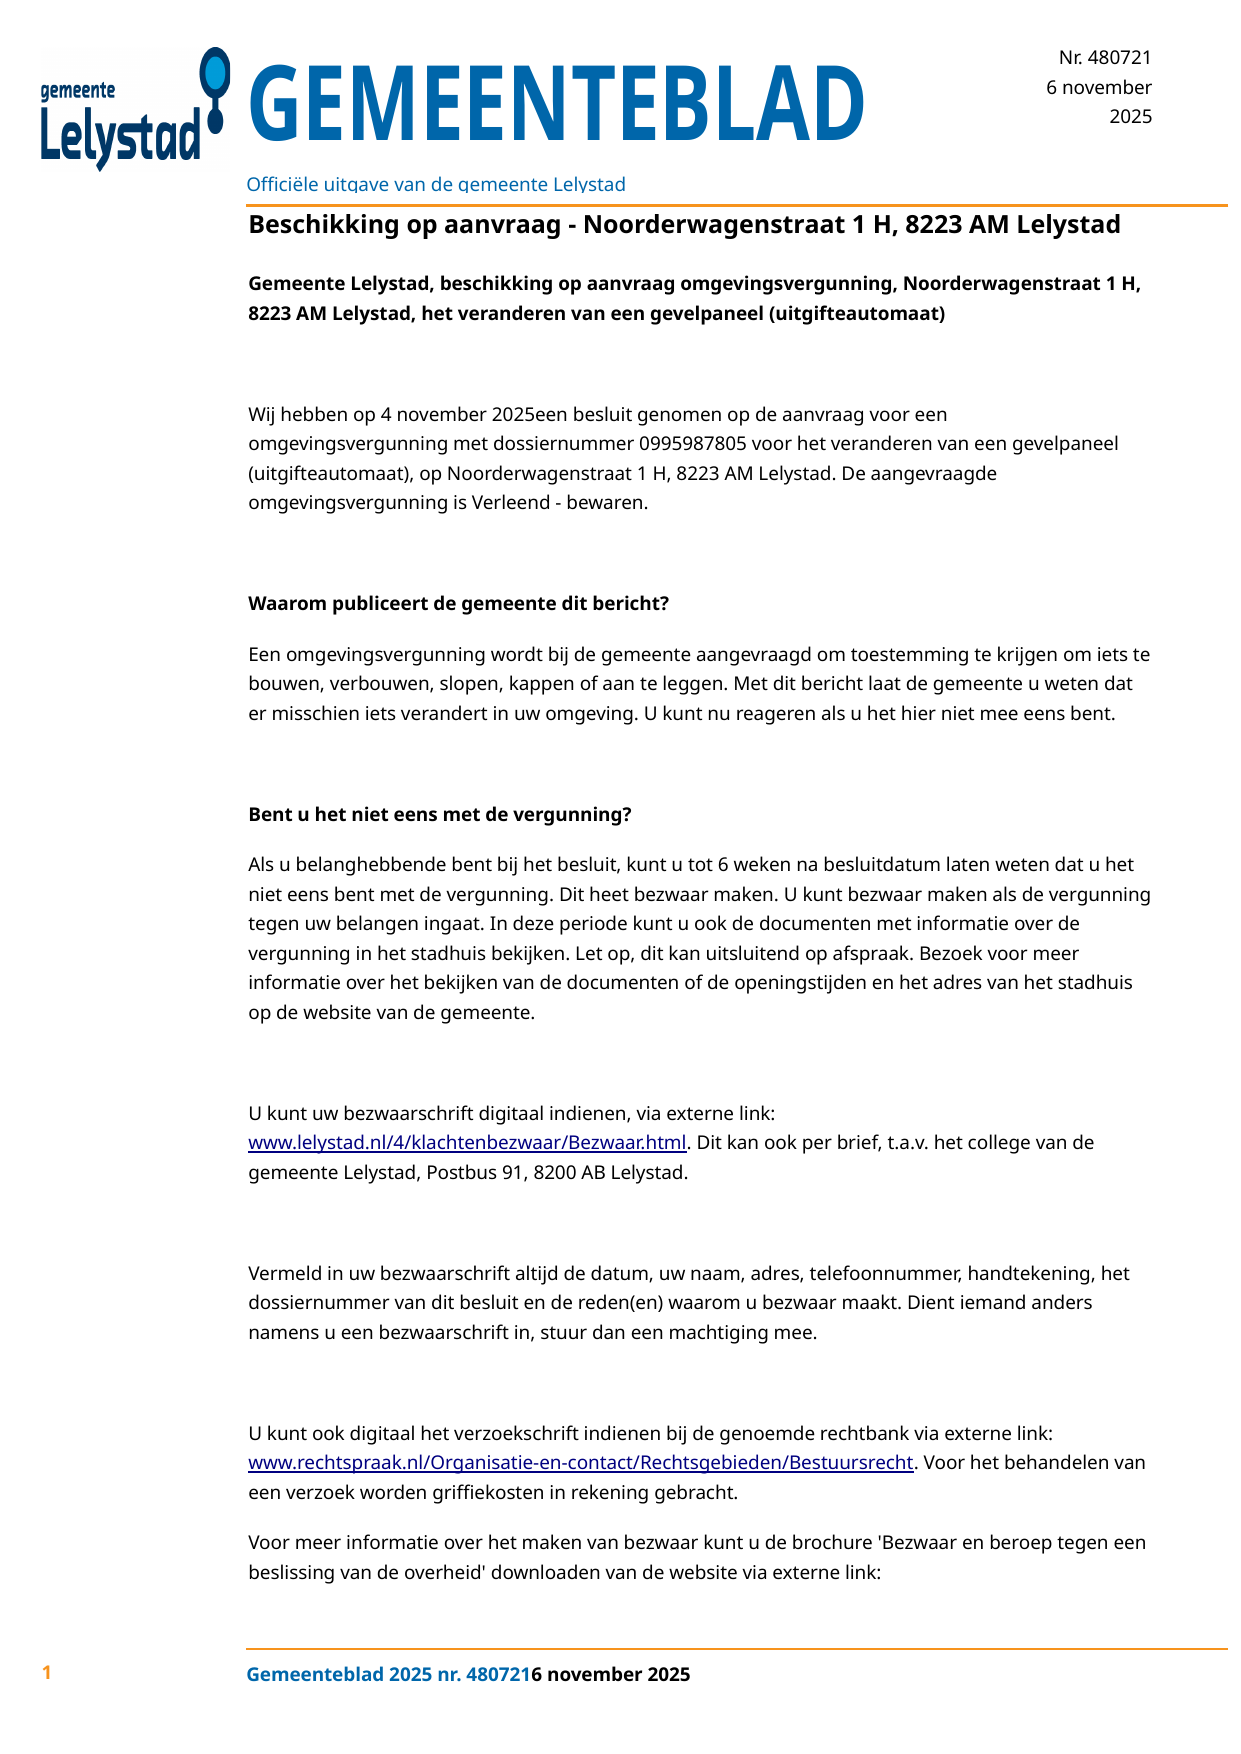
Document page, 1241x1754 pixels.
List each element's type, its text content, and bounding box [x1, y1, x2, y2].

text U kunt uw bezwaarschrift digitaal indienen, via externe link: www.lelystad.nl/4/klachtenbezwaar/Bezwaar.html. Dit kan ook per brief, t.a.v. het college van de gemeente Lelystad, Postbus 91, 8200 AB Lelystad. [248, 1100, 1152, 1185]
text Vermeld in uw bezwaarschrift altijd de datum, uw naam, adres, telefoonnummer, handtekening, het dossiernummer van dit besluit en de reden(en) waarom u bezwaar maakt. Dient iemand anders namens u een bezwaarschrift in, stuur dan een machtiging mee. [248, 1260, 1152, 1345]
text Bent u het niet eens met de vergunning? [248, 801, 1152, 826]
text Beschikking op aanvraag - Noorderwagenstraat 1 H, 8223 AM Lelystad [248, 207, 1152, 241]
text Waarom publiceert de gemeente dit bericht? [248, 590, 1152, 616]
text U kunt ook digitaal het verzoekschrift indienen bij de genoemde rechtbank via externe link: www.rechtspraak.nl/Organisatie-en-contact/Rechtsgebieden/Bestuursrecht. Voor het behandelen van een verzoek worden griffiekosten in rekening gebracht. [248, 1420, 1152, 1505]
text Als u belanghebbende bent bij het besluit, kunt u tot 6 weken na besluitdatum laten weten dat u het niet eens bent met de vergunning. Dit heet bezwaar maken. U kunt bezwaar maken als de vergunning tegen uw belangen ingaat. In deze periode kunt u ook de documenten met informatie over de vergunning in het stadhuis bekijken. Let op, dit kan uitsluitend op afspraak. Bezoek voor meer informatie over het bekijken van de documenten of de openingstijden en het adres van het stadhuis op de website van de gemeente. [248, 851, 1152, 1025]
picture [41, 47, 231, 172]
text Gemeente Lelystad, beschikking op aanvraag omgevingsvergunning, Noorderwagenstraat 1 H, 8223 AM Lelystad, het veranderen van een gevelpaneel (uitgifteautomaat) [248, 270, 1152, 326]
text Een omgevingsvergunning wordt bij de gemeente aangevraagd om toestemming te krijgen om iets te bouwen, verbouwen, slopen, kappen of aan te leggen. Met dit bericht laat de gemeente u weten dat er misschien iets verandert in uw omgeving. U kunt nu reageren als u het hier niet mee eens bent. [248, 641, 1152, 726]
text Voor meer informatie over het maken van bezwaar kunt u de brochure 'Bezwaar en beroep tegen een beslissing van de overheid' downloaden van de website via externe link: [248, 1529, 1152, 1585]
text Wij hebben op 4 november 2025een besluit genomen op de aanvraag voor een omgevingsvergunning met dossiernummer 0995987805 voor het veranderen van een gevelpaneel (uitgifteautomaat), op Noorderwagenstraat 1 H, 8223 AM Lelystad. De aangevraagde omgevingsvergunning is Verleend - bewaren. [248, 401, 1152, 515]
